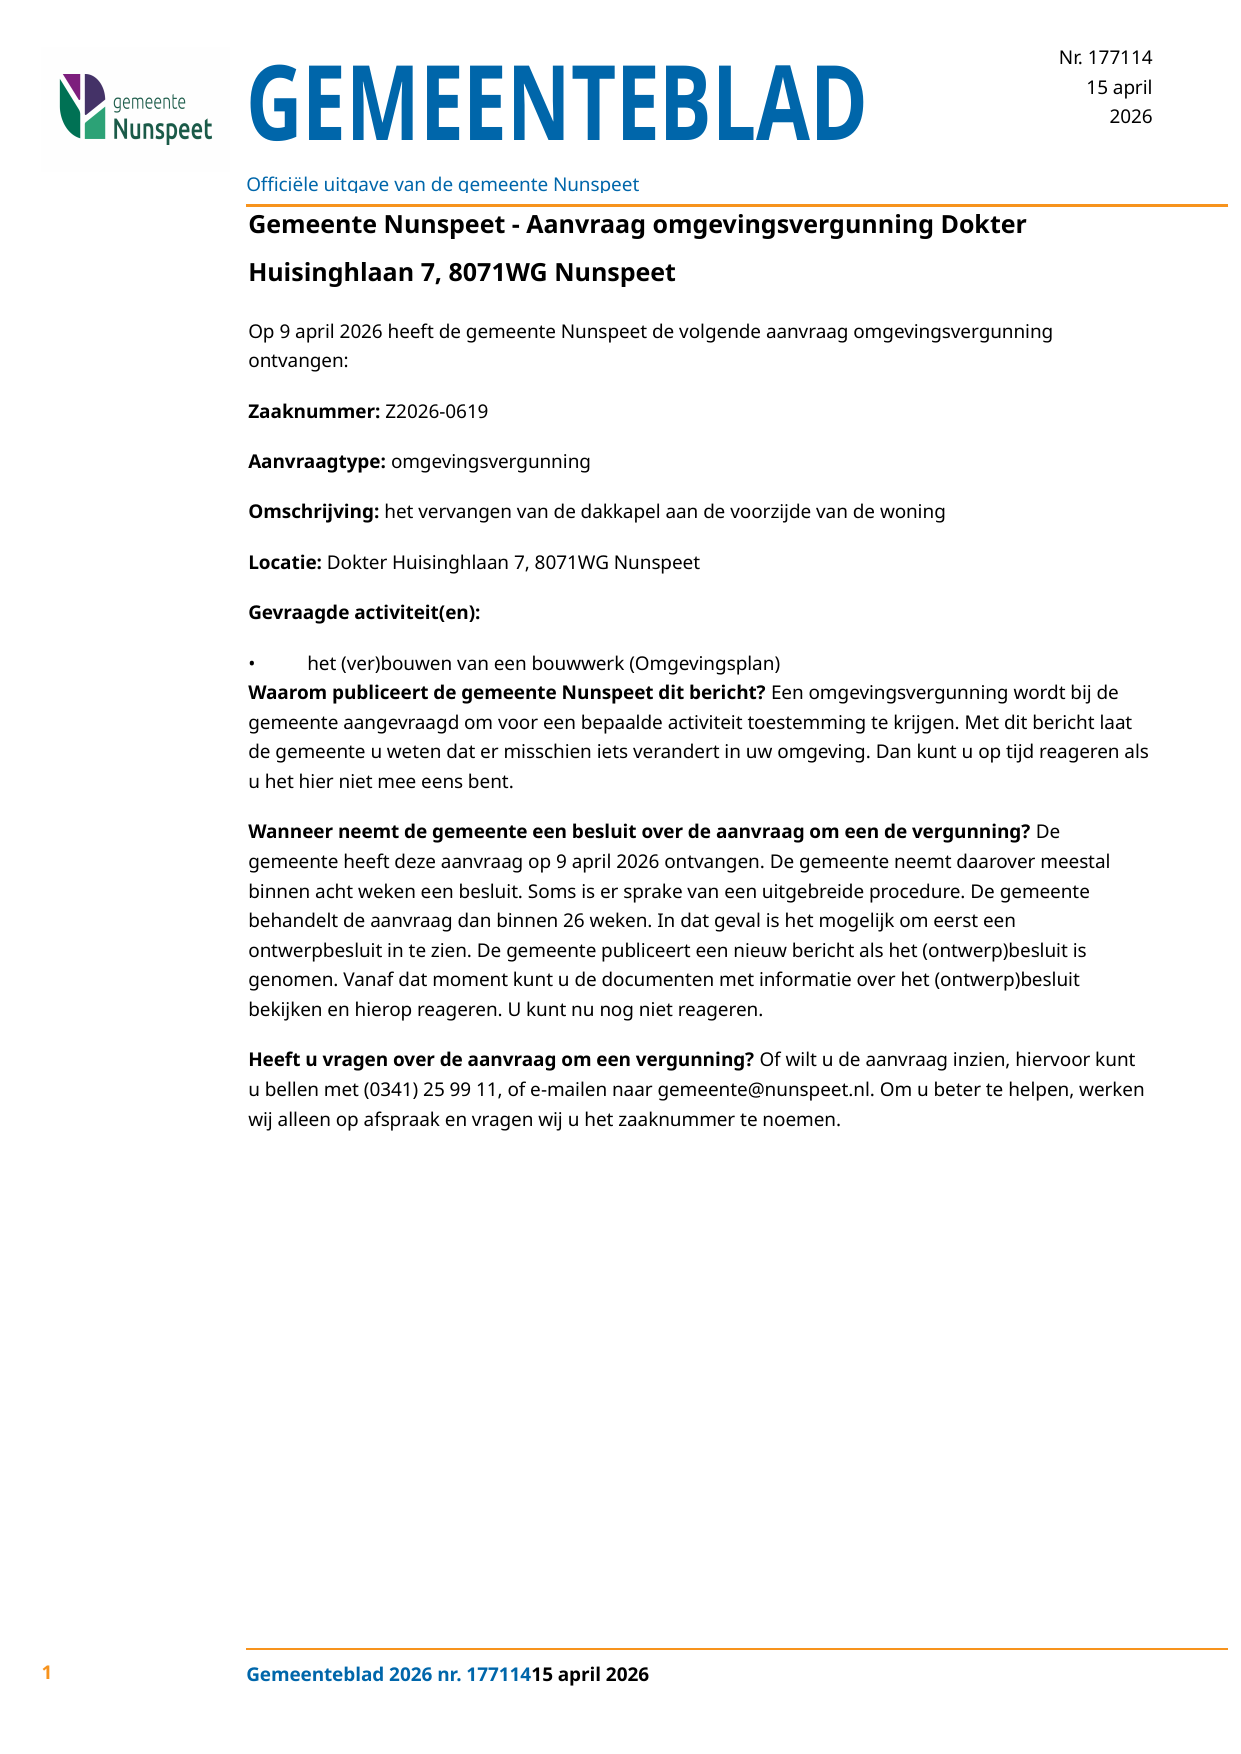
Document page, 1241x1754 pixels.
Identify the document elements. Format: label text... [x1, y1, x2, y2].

text Heeft u vragen over de aanvraag om een vergunning? Of wilt u de aanvraag inzien, hiervoor kunt u bellen met (0341) 25 99 11, of e-mailen naar gemeente@nunspeet.nl. Om u beter te helpen, werken wij alleen op afspraak en vragen wij u het zaaknummer te noemen. [248, 1047, 1152, 1132]
text Omschrijving: het vervangen van de dakkapel aan de voorzijde van de woning [248, 499, 1152, 524]
text Waarom publiceert de gemeente Nunspeet dit bericht? Een omgevingsvergunning wordt bij de gemeente aangevraagd om voor een bepaalde activiteit toestemming te krijgen. Met dit bericht laat de gemeente u weten dat er misschien iets verandert in uw omgeving. Dan kunt u op tijd reageren als u het hier niet mee eens bent. [248, 679, 1152, 794]
text Wanneer neemt de gemeente een besluit over de aanvraag om een de vergunning? De gemeente heeft deze aanvraag op 9 april 2026 ontvangen. De gemeente neemt daarover meestal binnen acht weken een besluit. Soms is er sprake van een uitgebreide procedure. De gemeente behandelt de aanvraag dan binnen 26 weken. In dat geval is het mogelijk om eerst een ontwerpbesluit in te zien. De gemeente publiceert een nieuw bericht als het (ontwerp)besluit is genomen. Vanaf dat moment kunt u de documenten met informatie over het (ontwerp)besluit bekijken en hierop reageren. U kunt nu nog niet reageren. [248, 819, 1152, 1022]
list het (ver)bouwen van een bouwwerk (Omgevingsplan) [248, 650, 1152, 676]
text Zaaknummer: Z2026-0619 [248, 398, 1152, 424]
text Gevraagde activiteit(en): [248, 599, 1152, 625]
text Op 9 april 2026 heeft de gemeente Nunspeet de volgende aanvraag omgevingsvergunning ontvangen: [248, 318, 1152, 373]
text Gemeente Nunspeet - Aanvraag omgevingsvergunning Dokter Huisinghlaan 7, 8071WG Nunspeet [248, 207, 1152, 288]
text Aanvraagtype: omgevingsvergunning [248, 448, 1152, 474]
picture [41, 47, 231, 172]
text Locatie: Dokter Huisinghlaan 7, 8071WG Nunspeet [248, 549, 1152, 575]
